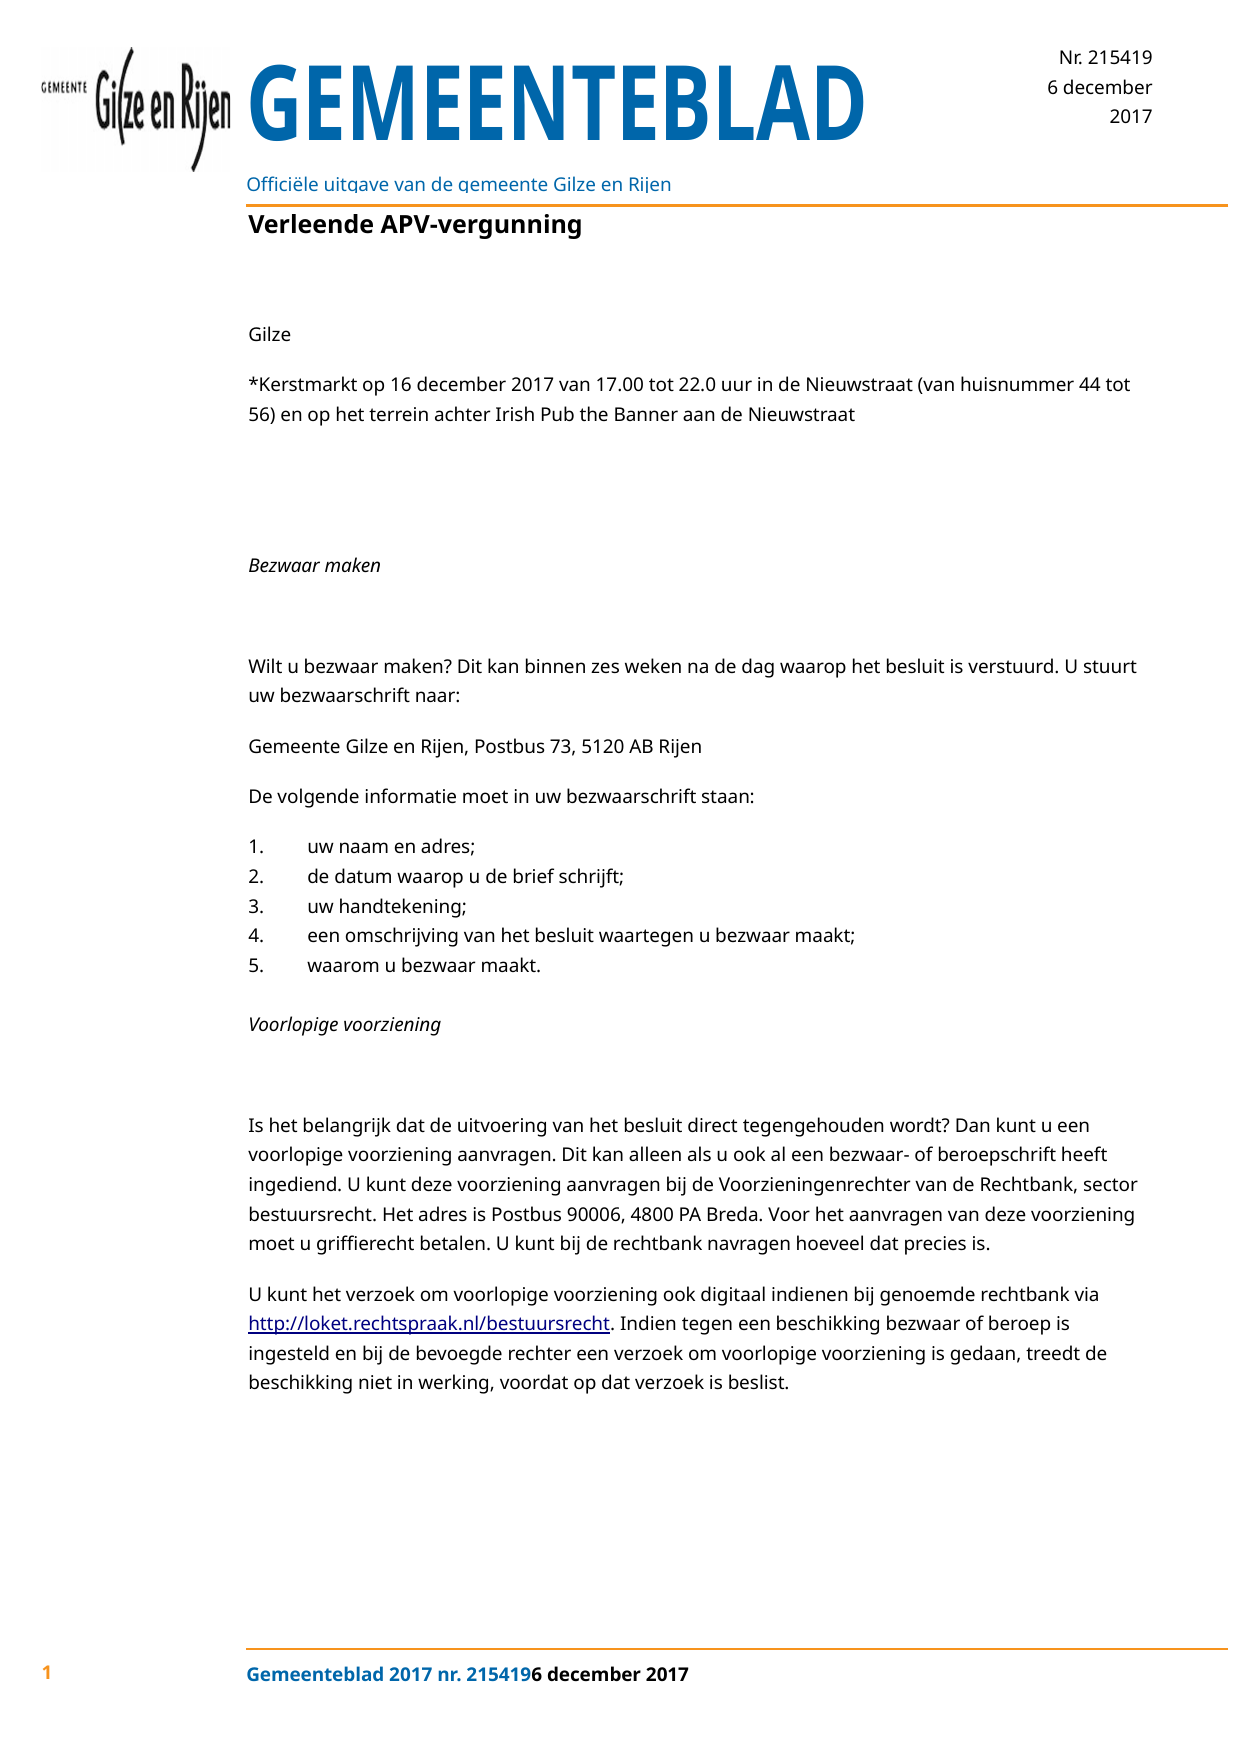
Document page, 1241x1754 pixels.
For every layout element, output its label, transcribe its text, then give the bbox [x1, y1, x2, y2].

picture [41, 47, 231, 172]
text Verleende APV-vergunning [248, 207, 1152, 241]
text Gilze [248, 321, 1152, 346]
list waarom u bezwaar maakt. [248, 952, 1152, 978]
list een omschrijving van het besluit waartegen u bezwaar maakt; [248, 922, 1152, 948]
text Is het belangrijk dat de uitvoering van het besluit direct tegengehouden wordt? Dan kunt u een voorlopige voorziening aanvragen. Dit kan alleen als u ook al een bezwaar- of beroepschrift heeft ingediend. U kunt deze voorziening aanvragen bij de Voorzieningenrechter van de Rechtbank, sector bestuursrecht. Het adres is Postbus 90006, 4800 PA Breda. Voor het aanvragen van deze voorziening moet u griffierecht betalen. U kunt bij de rechtbank navragen hoeveel dat precies is. [248, 1112, 1152, 1256]
text De volgende informatie moet in uw bezwaarschrift staan: [248, 783, 1152, 809]
text Wilt u bezwaar maken? Dit kan binnen zes weken na de dag waarop het besluit is verstuurd. U stuurt uw bezwaarschrift naar: [248, 653, 1152, 708]
list de datum waarop u de brief schrijft; [248, 863, 1152, 889]
text U kunt het verzoek om voorlopige voorziening ook digitaal indienen bij genoemde rechtbank via http://loket.rechtspraak.nl/bestuursrecht. Indien tegen een beschikking bezwaar of beroep is ingesteld en bij de bevoegde rechter een verzoek om voorlopige voorziening is gedaan, treedt de beschikking niet in werking, voordat op dat verzoek is beslist. [248, 1281, 1152, 1395]
text Voorlopige voorziening [248, 1011, 1152, 1037]
text Gemeente Gilze en Rijen, Postbus 73, 5120 AB Rijen [248, 733, 1152, 758]
list uw naam en adres; [248, 834, 1152, 859]
list uw handtekening; [248, 893, 1152, 918]
text *Kerstmarkt op 16 december 2017 van 17.00 tot 22.0 uur in de Nieuwstraat (van huisnummer 44 tot 56) en op het terrein achter Irish Pub the Banner aan de Nieuwstraat [248, 371, 1152, 426]
text Bezwaar maken [248, 552, 1152, 578]
